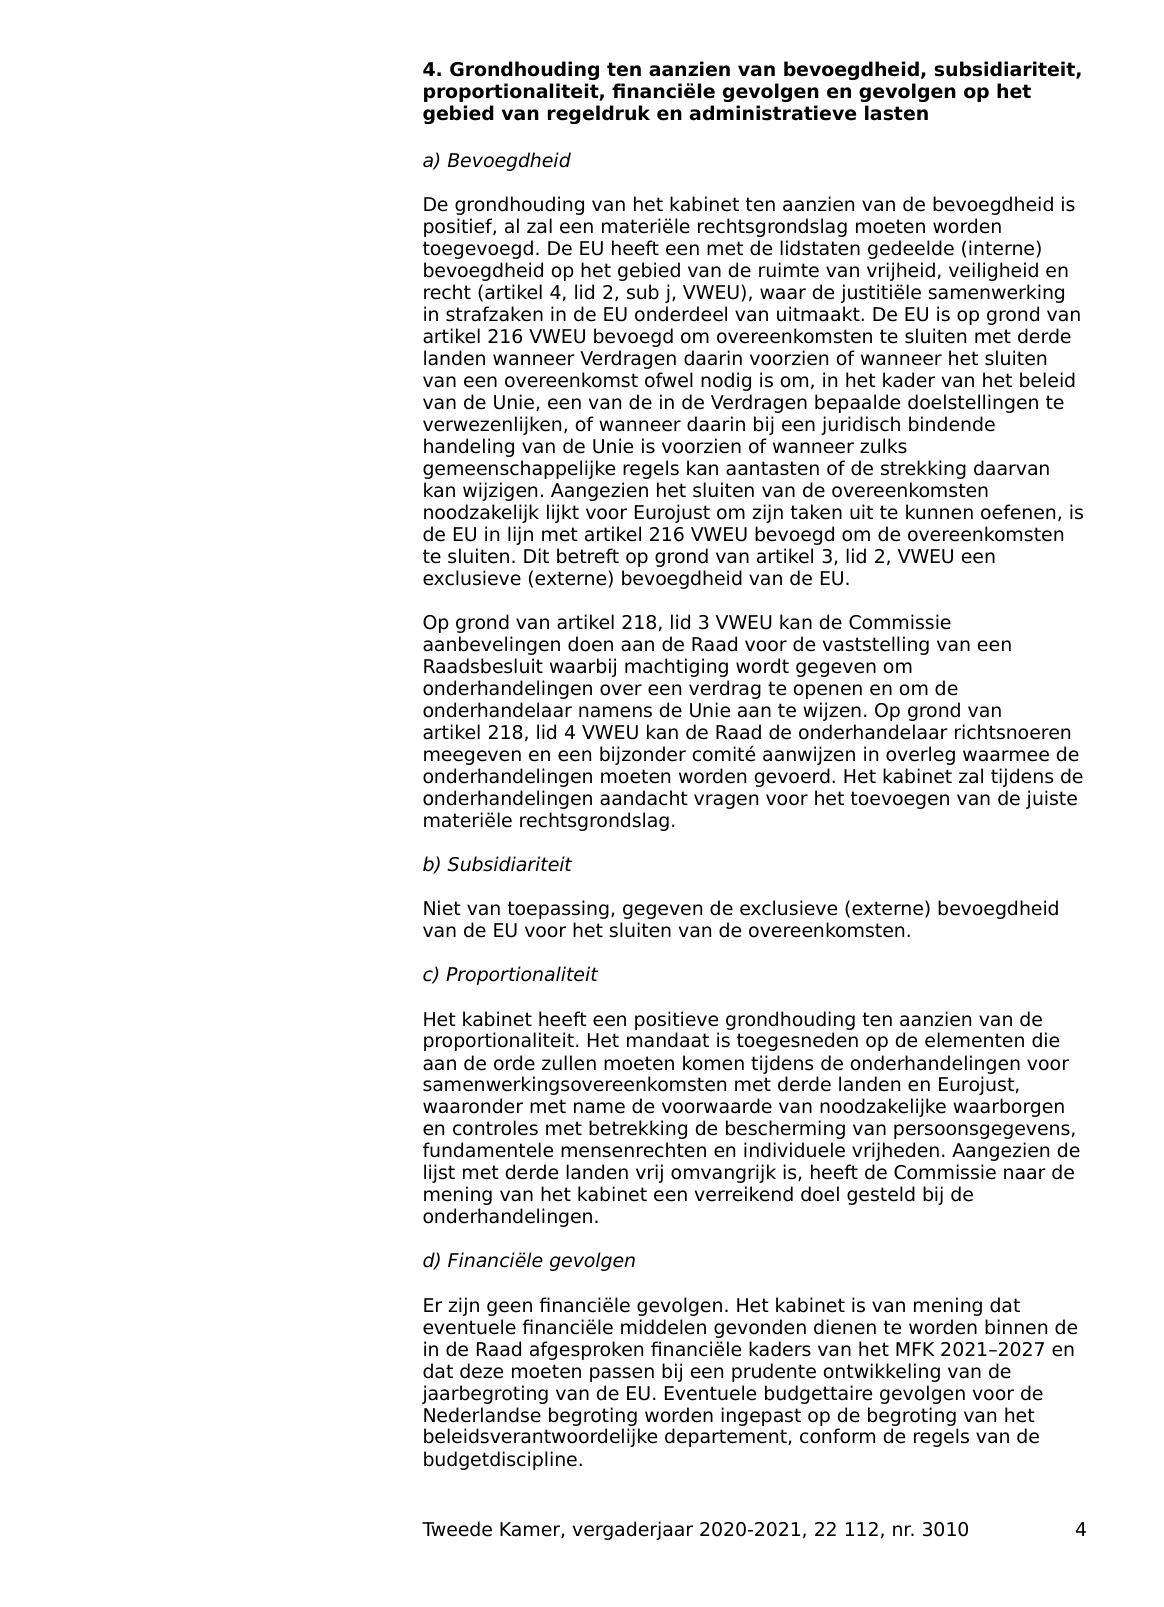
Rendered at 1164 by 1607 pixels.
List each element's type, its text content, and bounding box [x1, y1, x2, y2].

subtitle a) Bevoegdheid [422, 150, 1087, 172]
text De grondhouding van het kabinet ten aanzien van de bevoegdheid is positief, al zal een materiële rechtsgrondslag moeten worden toegevoegd. De EU heeft een met de lidstaten gedeelde (interne) bevoegdheid op het gebied van de ruimte van vrijheid, veiligheid en recht (artikel 4, lid 2, sub j, VWEU), waar de justitiële samenwerking in strafzaken in de EU onderdeel van uitmaakt. De EU is op grond van artikel 216 VWEU bevoegd om overeenkomsten te sluiten met derde landen wanneer Verdragen daarin voorzien of wanneer het sluiten van een overeenkomst ofwel nodig is om, in het kader van het beleid van de Unie, een van de in de Verdragen bepaalde doelstellingen te verwezenlijken, of wanneer daarin bij een juridisch bindende handeling van de Unie is voorzien of wanneer zulks gemeenschappelijke regels kan aantasten of de strekking daarvan kan wijzigen. Aangezien het sluiten van de overeenkomsten noodzakelijk lijkt voor Eurojust om zijn taken uit te kunnen oefenen, is de EU in lijn met artikel 216 VWEU bevoegd om de overeenkomsten te sluiten. Dit betreft op grond van artikel 3, lid 2, VWEU een exclusieve (externe) bevoegdheid van de EU. [422, 194, 1087, 590]
subtitle c) Proportionaliteit [422, 964, 1087, 986]
text Op grond van artikel 218, lid 3 VWEU kan de Commissie aanbevelingen doen aan de Raad voor de vaststelling van een Raadsbesluit waarbij machtiging wordt gegeven om onderhandelingen over een verdrag te openen en om de onderhandelaar namens de Unie aan te wijzen. Op grond van artikel 218, lid 4 VWEU kan de Raad de onderhandelaar richtsnoeren meegeven en een bijzonder comité aanwijzen in overleg waarmee de onderhandelingen moeten worden gevoerd. Het kabinet zal tijdens de onderhandelingen aandacht vragen voor het toevoegen van de juiste materiële rechtsgrondslag. [422, 612, 1087, 832]
text Het kabinet heeft een positieve grondhouding ten aanzien van de proportionaliteit. Het mandaat is toegesneden op de elementen die aan de orde zullen moeten komen tijdens de onderhandelingen voor samenwerkingsovereenkomsten met derde landen en Eurojust, waaronder met name de voorwaarde van noodzakelijke waarborgen en controles met betrekking de bescherming van persoonsgegevens, fundamentele mensenrechten en individuele vrijheden. Aangezien de lijst met derde landen vrij omvangrijk is, heeft de Commissie naar de mening van het kabinet een verreikend doel gesteld bij de onderhandelingen. [422, 1008, 1087, 1228]
subtitle 4. Grondhouding ten aanzien van bevoegdheid, subsidiariteit, proportionaliteit, financiële gevolgen en gevolgen op het gebied van regeldruk en administratieve lasten [422, 59, 1087, 125]
subtitle b) Subsidiariteit [422, 854, 1087, 876]
subtitle d) Financiële gevolgen [422, 1250, 1087, 1272]
text Niet van toepassing, gegeven de exclusieve (externe) bevoegdheid van de EU voor het sluiten van de overeenkomsten. [422, 898, 1087, 942]
text Er zijn geen financiële gevolgen. Het kabinet is van mening dat eventuele financiële middelen gevonden dienen te worden binnen de in de Raad afgesproken financiële kaders van het MFK 2021–2027 en dat deze moeten passen bij een prudente ontwikkeling van de jaarbegroting van de EU. Eventuele budgettaire gevolgen voor de Nederlandse begroting worden ingepast op de begroting van het beleidsverantwoordelijke departement, conform de regels van de budgetdiscipline. [422, 1294, 1087, 1470]
